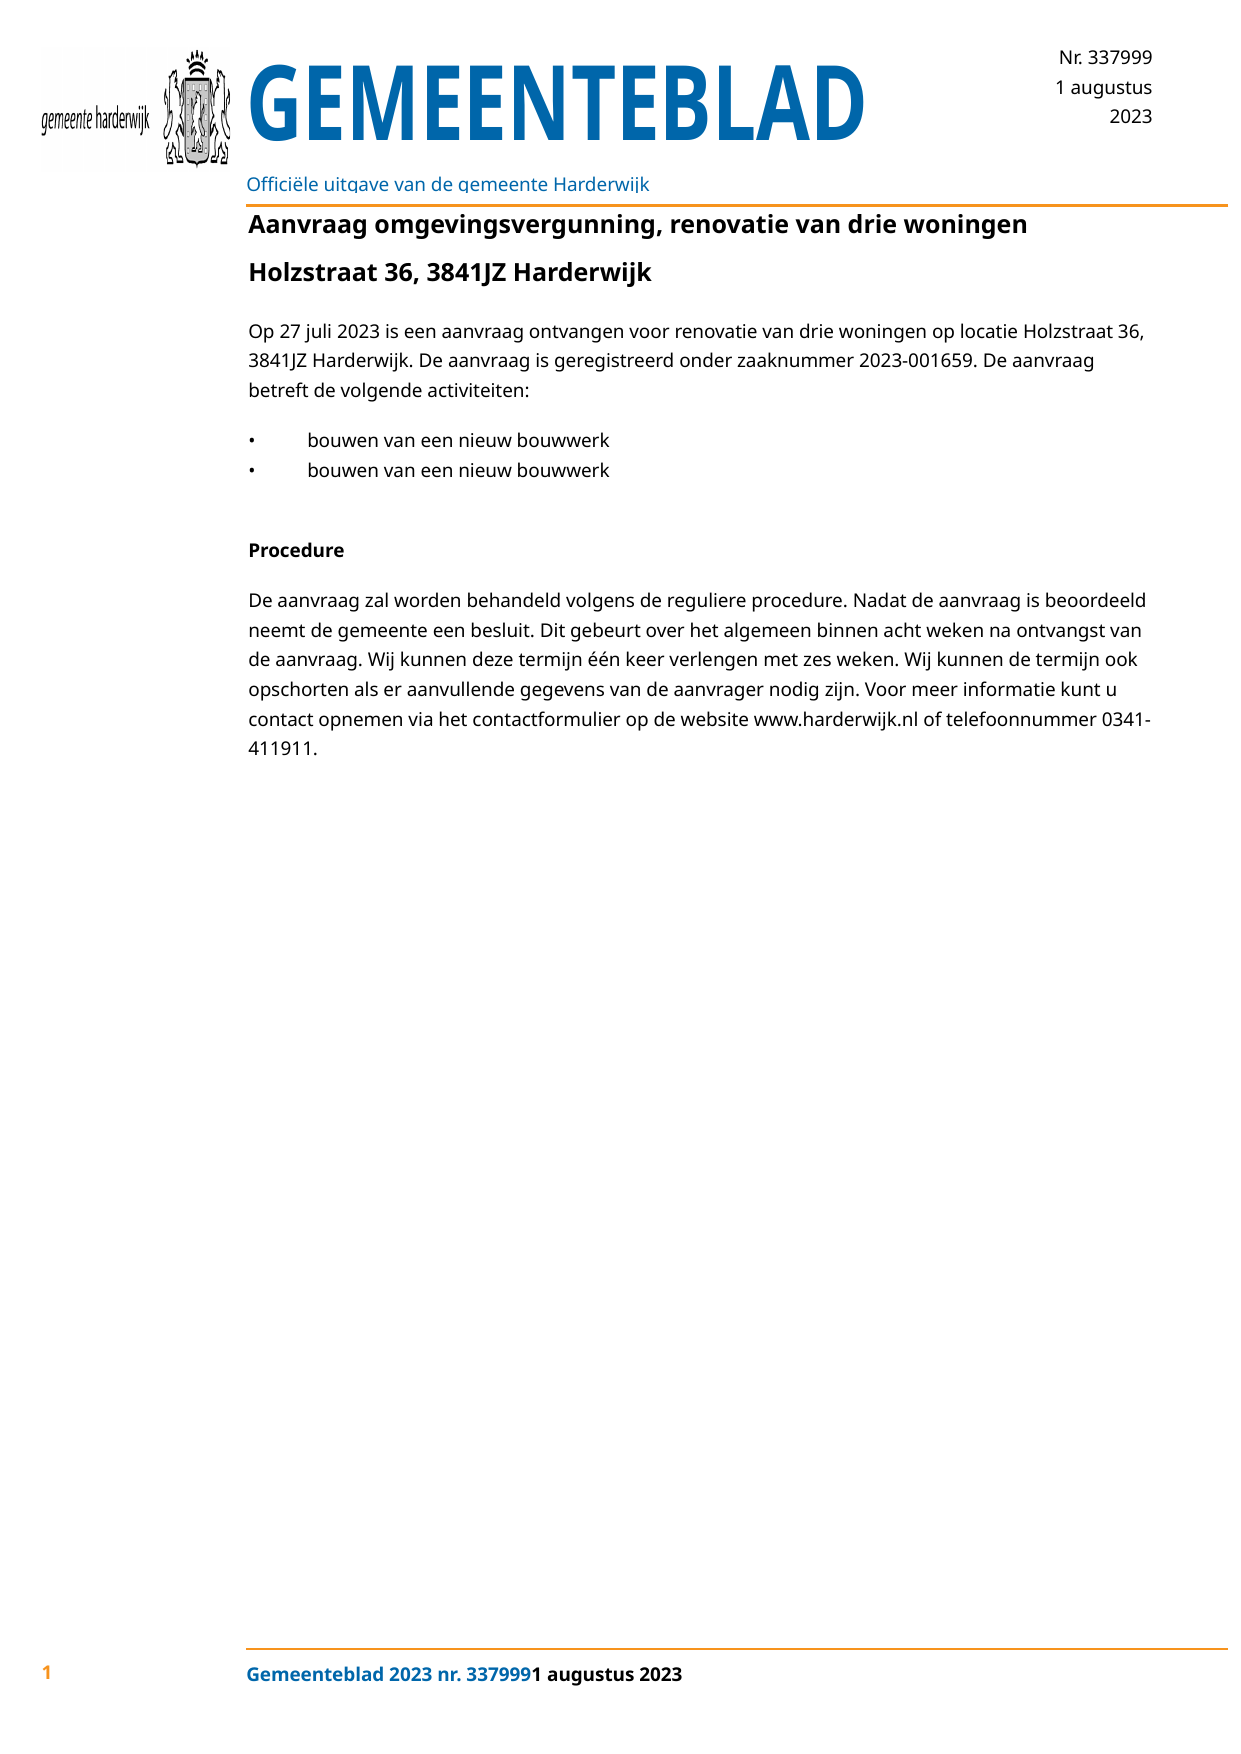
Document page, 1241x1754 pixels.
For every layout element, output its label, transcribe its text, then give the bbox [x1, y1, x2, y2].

picture [41, 47, 231, 172]
text Op 27 juli 2023 is een aanvraag ontvangen voor renovatie van drie woningen op locatie Holzstraat 36, 3841JZ Harderwijk. De aanvraag is geregistreerd onder zaaknummer 2023-001659. De aanvraag betreft de volgende activiteiten: [248, 318, 1152, 403]
list bouwen van een nieuw bouwwerk [248, 457, 1152, 483]
text Aanvraag omgevingsvergunning, renovatie van drie woningen Holzstraat 36, 3841JZ Harderwijk [248, 207, 1152, 288]
text Procedure [248, 537, 1152, 563]
text De aanvraag zal worden behandeld volgens de reguliere procedure. Nadat de aanvraag is beoordeeld neemt de gemeente een besluit. Dit gebeurt over het algemeen binnen acht weken na ontvangst van de aanvraag. Wij kunnen deze termijn één keer verlengen met zes weken. Wij kunnen de termijn ook opschorten als er aanvullende gegevens van de aanvrager nodig zijn. Voor meer informatie kunt u contact opnemen via het contactformulier op de website www.harderwijk.nl of telefoonnummer 0341-411911. [248, 587, 1152, 761]
list bouwen van een nieuw bouwwerk [248, 427, 1152, 453]
